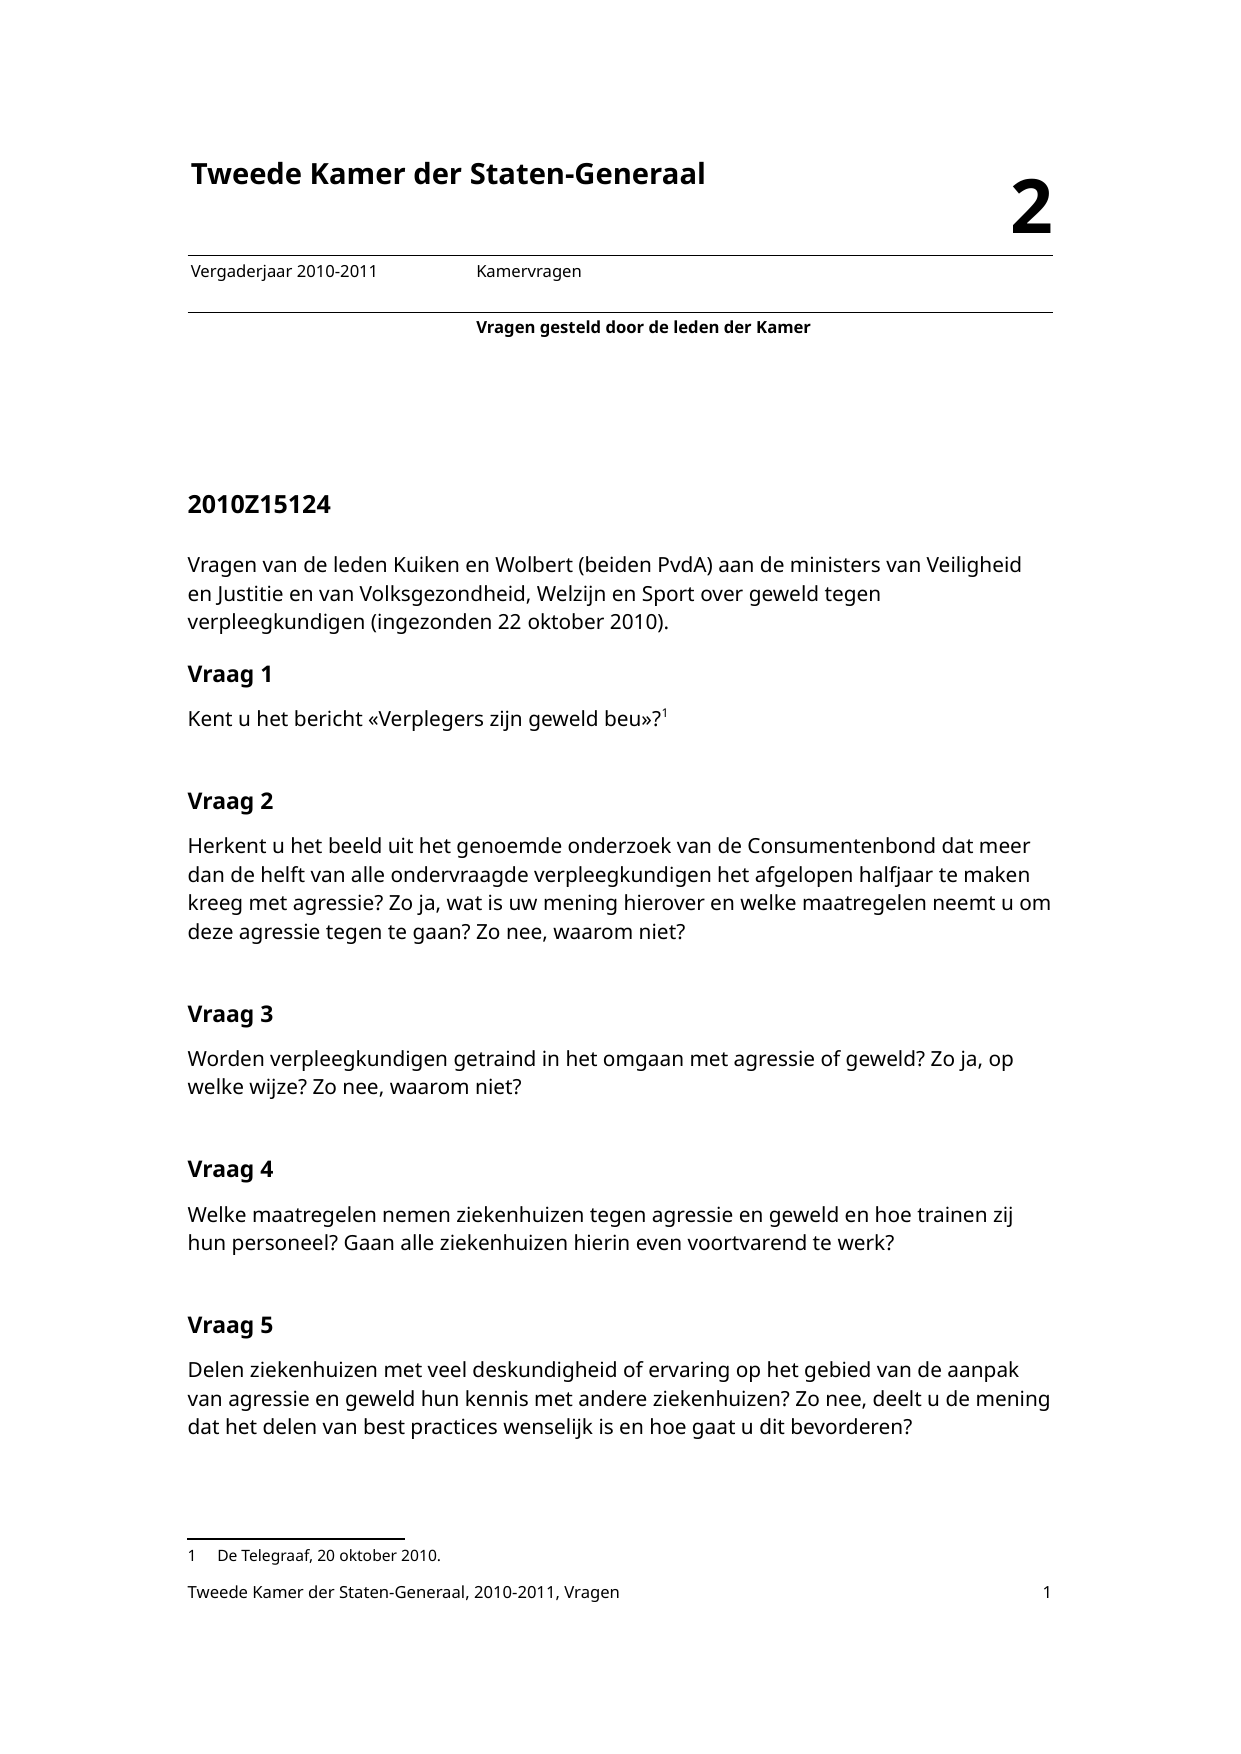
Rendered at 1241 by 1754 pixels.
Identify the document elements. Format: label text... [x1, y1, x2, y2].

text Worden verpleegkundigen getraind in het omgaan met agressie of geweld? Zo ja, op welke wijze? Zo nee, waarom niet? [187, 1044, 1053, 1101]
subtitle Vraag 3 [187, 998, 1053, 1029]
subtitle Vraag 4 [187, 1153, 1053, 1185]
table_header Tweede Kamer der Staten-Generaal [188, 150, 879, 255]
text De Telegraaf, 20 oktober 2010. [187, 1538, 1053, 1566]
text Welke maatregelen nemen ziekenhuizen tegen agressie en geweld en hoe trainen zij hun personeel? Gaan alle ziekenhuizen hierin even voortvarend te werk? [187, 1200, 1053, 1257]
subtitle Vraag 5 [187, 1309, 1053, 1340]
table_cell Kamervragen [473, 256, 1053, 312]
text Herkent u het beeld uit het genoemde onderzoek van de Consumentenbond dat meer dan de helft van alle ondervraagde verpleegkundigen het afgelopen halfjaar te maken kreeg met agressie? Zo ja, wat is uw mening hierover en welke maatregelen neemt u om deze agressie tegen te gaan? Zo nee, waarom niet? [187, 832, 1053, 945]
text Kent u het bericht «Verplegers zijn geweld beu»? [187, 704, 1053, 733]
text Delen ziekenhuizen met veel deskundigheid of ervaring op het gebied van de aanpak van agressie en geweld hun kennis met andere ziekenhuizen? Zo nee, deelt u de mening dat het delen van best practices wenselijk is en hoe gaat u dit bevorderen? [187, 1355, 1053, 1441]
table_cell [188, 313, 473, 339]
table_header 2 [880, 150, 1053, 255]
table_cell Vragen gesteld door de leden der Kamer [473, 313, 1053, 339]
text Vragen van de leden Kuiken en Wolbert (beiden PvdA) aan de ministers van Veiligheid en Justitie en van Volksgezondheid, Welzijn en Sport over geweld tegen verpleegkundigen (ingezonden 22 oktober 2010). [187, 550, 1053, 636]
subtitle Vraag 2 [187, 785, 1053, 817]
table_cell Vergaderjaar 2010-2011 [188, 256, 473, 312]
subtitle Vraag 1 [187, 658, 1053, 689]
text 2010Z15124 [187, 487, 1053, 521]
